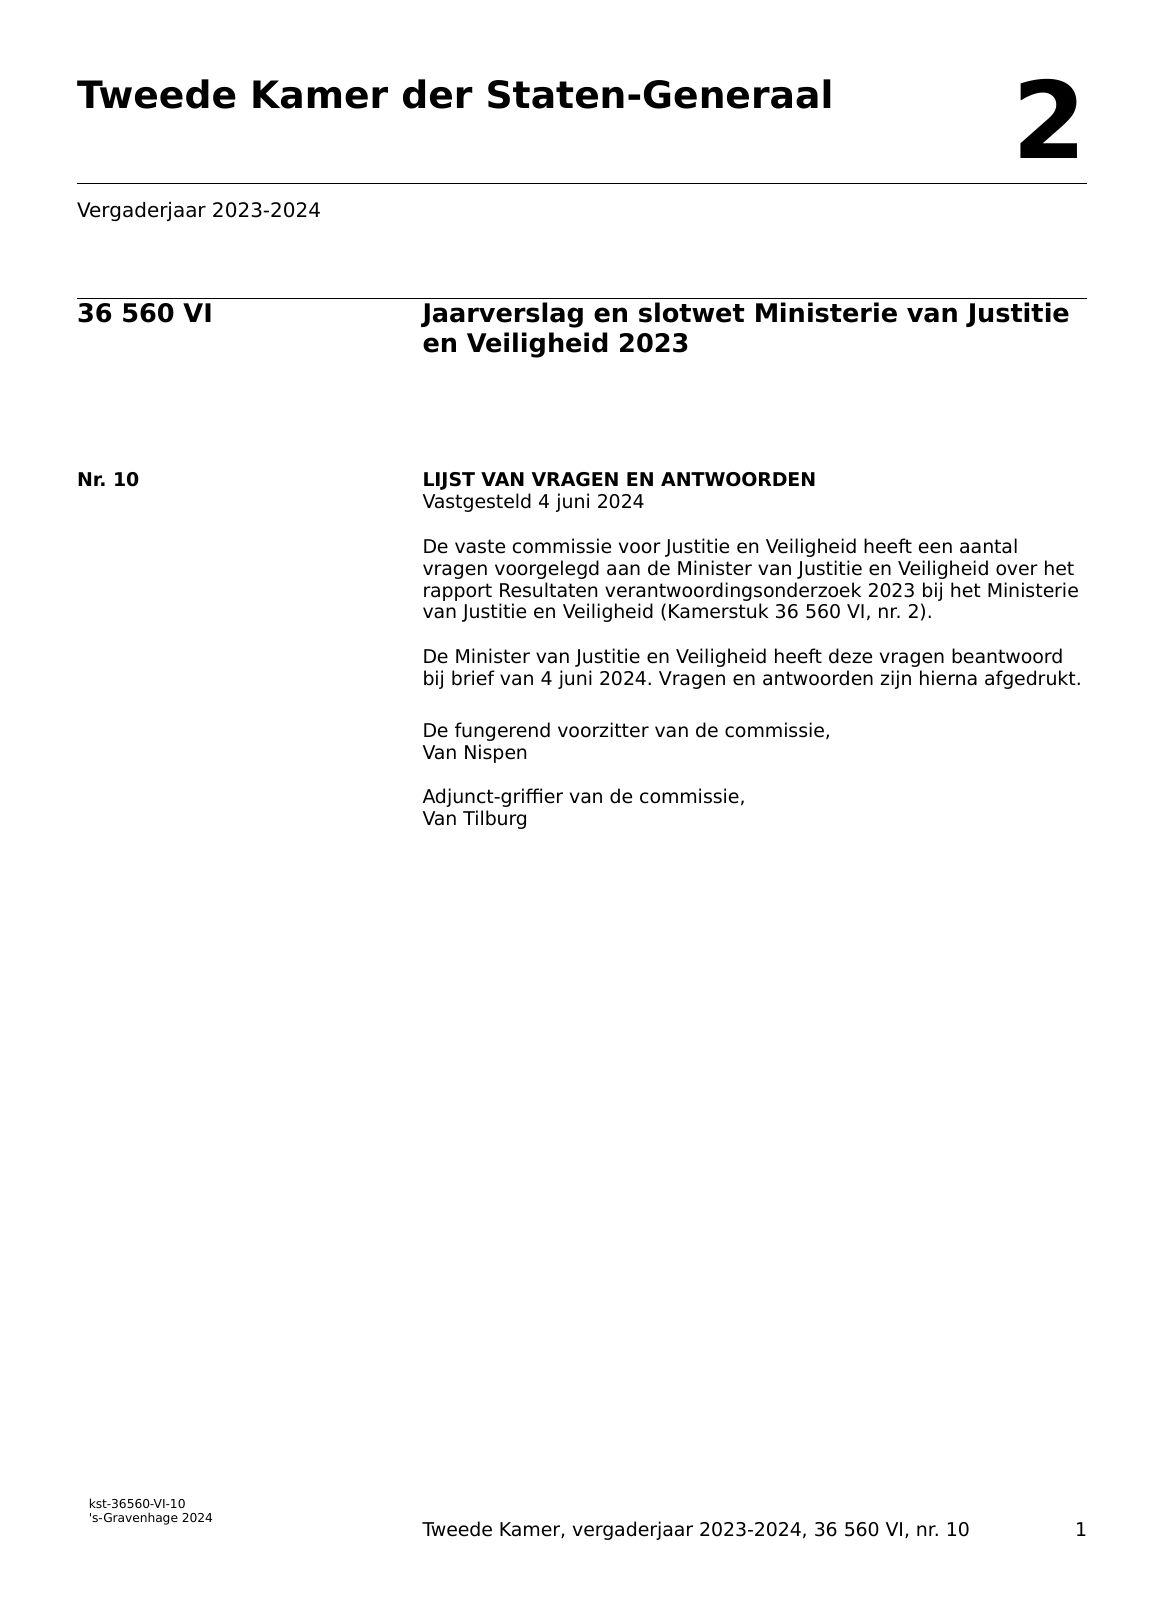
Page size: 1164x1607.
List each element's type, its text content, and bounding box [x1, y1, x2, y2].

text 's-Gravenhage 2024 [88, 1511, 323, 1525]
text Adjunct-griffier van de commissie, Van Tilburg [422, 786, 1087, 830]
subtitle 36 560 VI Jaarverslag en slotwet Ministerie van Justitie en Veiligheid 2023 [77, 299, 1087, 358]
table_header Tweede Kamer der Staten-Generaal [77, 59, 886, 183]
text Vastgesteld 4 juni 2024 [422, 491, 1087, 513]
text De Minister van Justitie en Veiligheid heeft deze vragen beantwoord bij brief van 4 juni 2024. Vragen en antwoorden zijn hierna afgedrukt. [422, 646, 1087, 689]
table_cell Vergaderjaar 2023-2024 [77, 184, 1087, 298]
subtitle Nr. 10 LIJST VAN VRAGEN EN ANTWOORDEN [77, 469, 1087, 491]
text De vaste commissie voor Justitie en Veiligheid heeft een aantal vragen voorgelegd aan de Minister van Justitie en Veiligheid over het rapport Resultaten verantwoordingsonderzoek 2023 bij het Ministerie van Justitie en Veiligheid (Kamerstuk 36 560 VI, nr. 2). [422, 536, 1087, 623]
table_header 2 [886, 59, 1087, 183]
text kst-36560-VI-10 [88, 1497, 323, 1511]
text De fungerend voorzitter van de commissie, Van Nispen [422, 719, 1087, 763]
